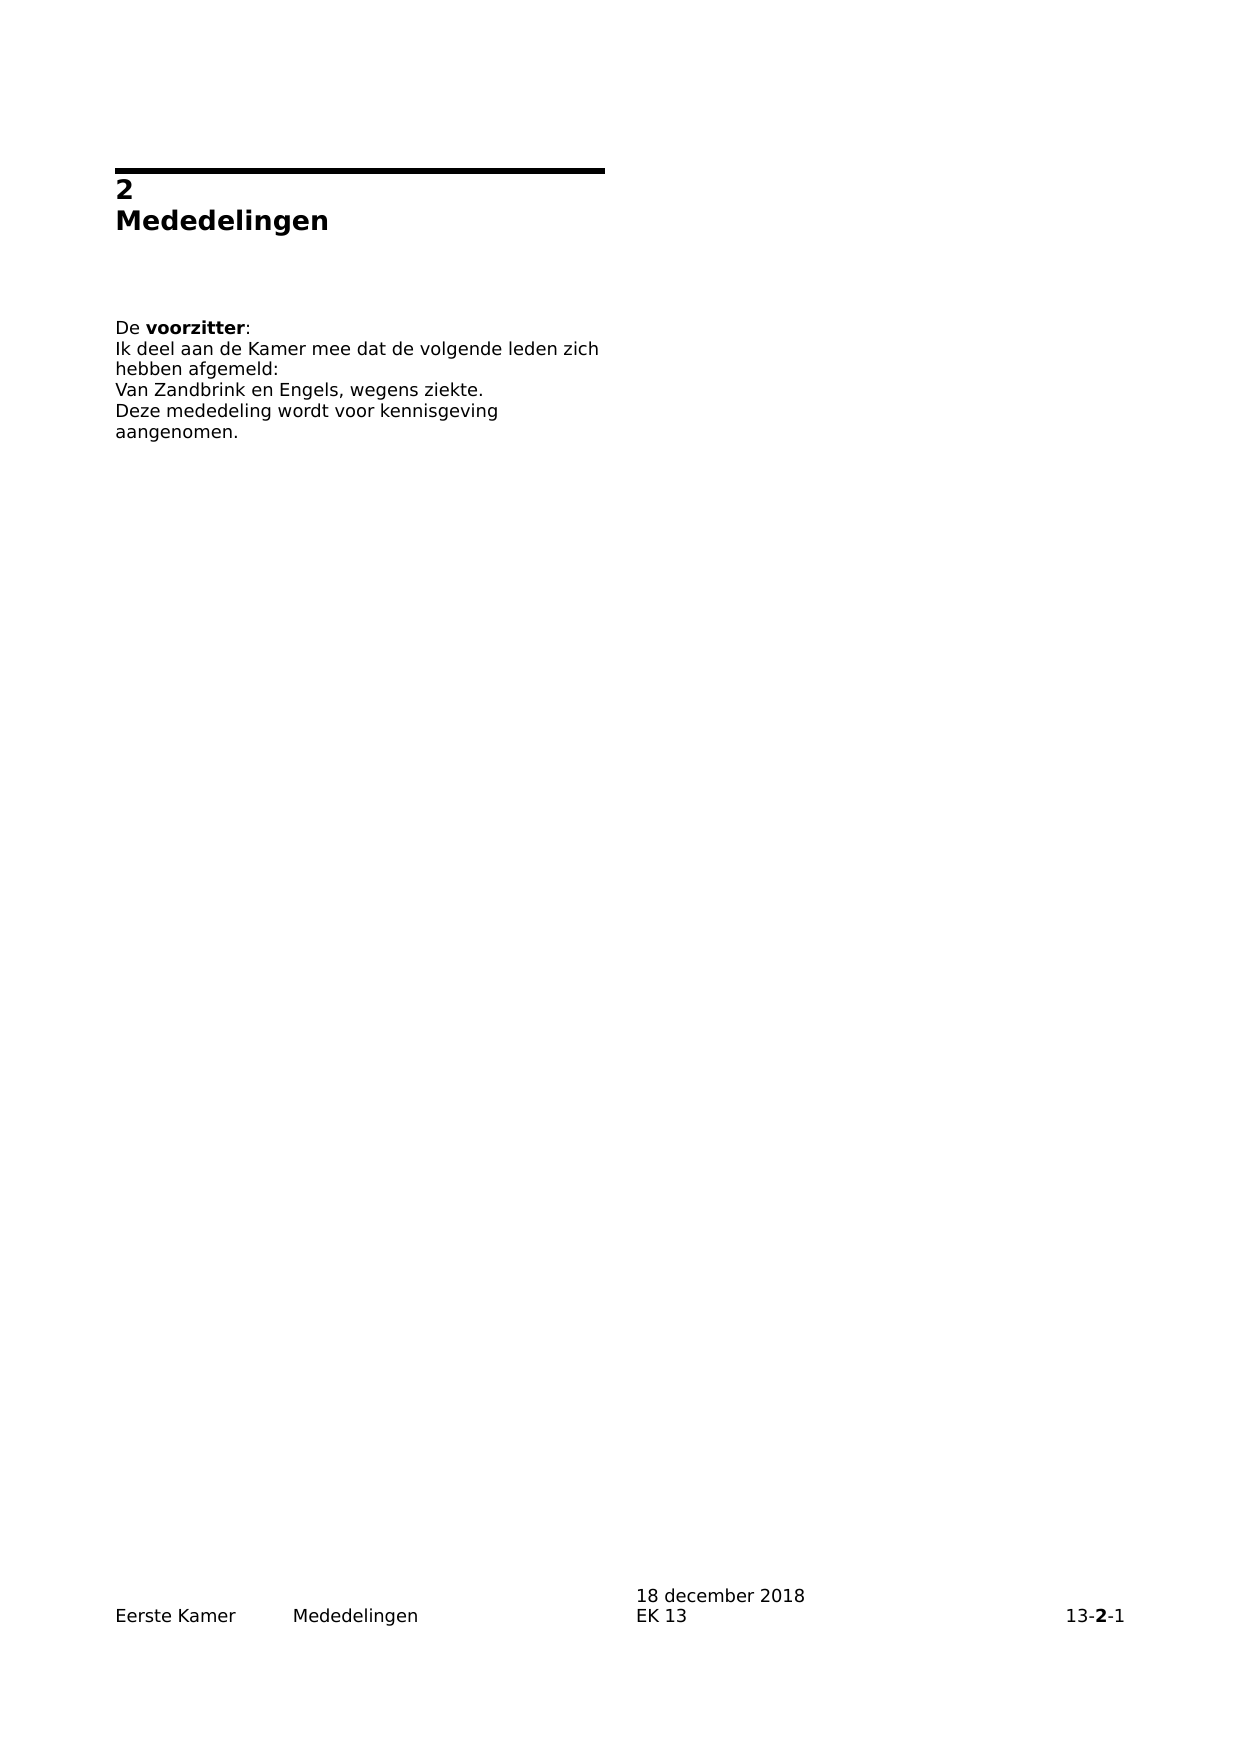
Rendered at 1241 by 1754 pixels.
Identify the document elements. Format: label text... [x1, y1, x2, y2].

text De voorzitter: [115, 318, 605, 338]
text Ik deel aan de Kamer mee dat de volgende leden zich hebben afgemeld: [115, 338, 605, 380]
title 2 Mededelingen [115, 174, 605, 237]
text Deze mededeling wordt voor kennisgeving aangenomen. [115, 401, 605, 442]
text Van Zandbrink en Engels, wegens ziekte. [115, 380, 605, 401]
